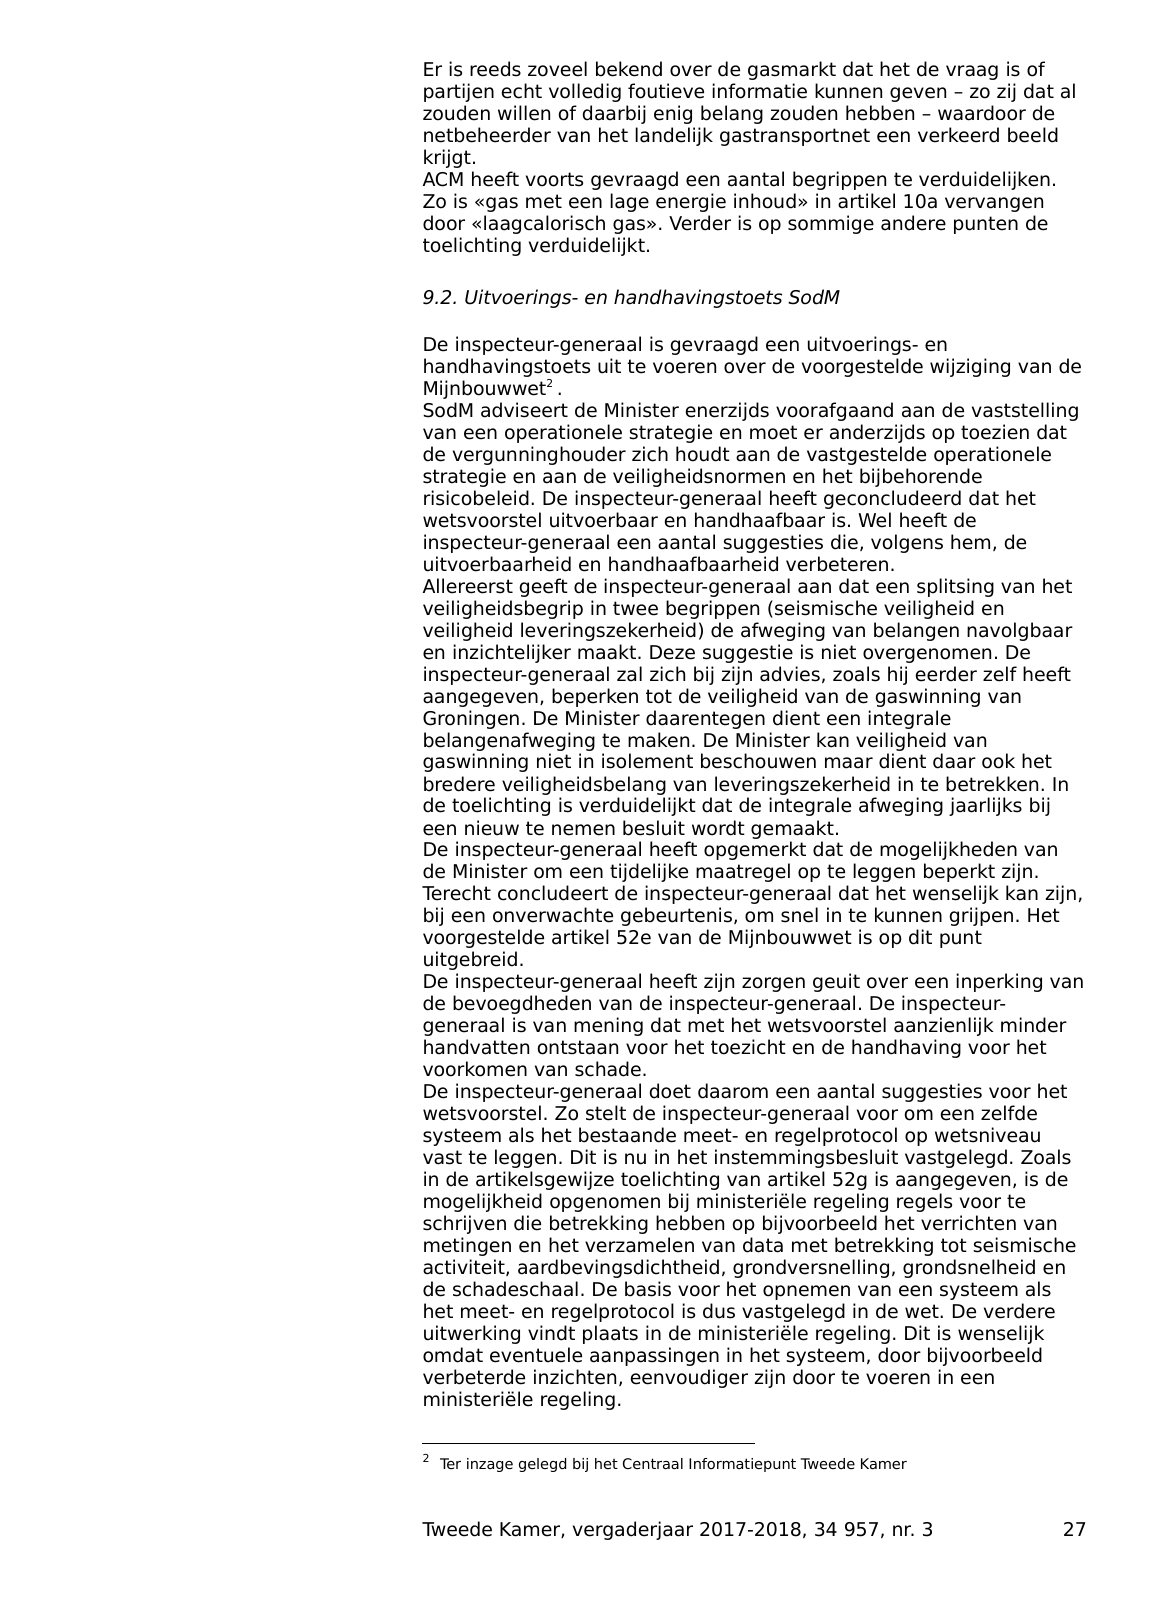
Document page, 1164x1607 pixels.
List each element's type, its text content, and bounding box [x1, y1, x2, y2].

text De inspecteur-generaal heeft zijn zorgen geuit over een inperking van de bevoegdheden van de inspecteur-generaal. De inspecteur-generaal is van mening dat met het wetsvoorstel aanzienlijk minder handvatten ontstaan voor het toezicht en de handhaving voor het voorkomen van schade. [422, 971, 1087, 1081]
text De inspecteur-generaal heeft opgemerkt dat de mogelijkheden van de Minister om een tijdelijke maatregel op te leggen beperkt zijn. Terecht concludeert de inspecteur-generaal dat het wenselijk kan zijn, bij een onverwachte gebeurtenis, om snel in te kunnen grijpen. Het voorgestelde artikel 52e van de Mijnbouwwet is op dit punt uitgebreid. [422, 839, 1087, 971]
subtitle 9.2. Uitvoerings- en handhavingstoets SodM [422, 287, 1087, 309]
text De inspecteur-generaal doet daarom een aantal suggesties voor het wetsvoorstel. Zo stelt de inspecteur-generaal voor om een zelfde systeem als het bestaande meet- en regelprotocol op wetsniveau vast te leggen. Dit is nu in het instemmingsbesluit vastgelegd. Zoals in de artikelsgewijze toelichting van artikel 52g is aangegeven, is de mogelijkheid opgenomen bij ministeriële regeling regels voor te schrijven die betrekking hebben op bijvoorbeeld het verrichten van metingen en het verzamelen van data met betrekking tot seismische activiteit, aardbevingsdichtheid, grondversnelling, grondsnelheid en de schadeschaal. De basis voor het opnemen van een systeem als het meet- en regelprotocol is dus vastgelegd in de wet. De verdere uitwerking vindt plaats in de ministeriële regeling. Dit is wenselijk omdat eventuele aanpassingen in het systeem, door bijvoorbeeld verbeterde inzichten, eenvoudiger zijn door te voeren in een ministeriële regeling. [422, 1081, 1087, 1411]
text Ter inzage gelegd bij het Centraal Informatiepunt Tweede Kamer [422, 1452, 1087, 1474]
text Er is reeds zoveel bekend over de gasmarkt dat het de vraag is of partijen echt volledig foutieve informatie kunnen geven – zo zij dat al zouden willen of daarbij enig belang zouden hebben – waardoor de netbeheerder van het landelijk gastransportnet een verkeerd beeld krijgt. [422, 59, 1087, 169]
text SodM adviseert de Minister enerzijds voorafgaand aan de vaststelling van een operationele strategie en moet er anderzijds op toezien dat de vergunninghouder zich houdt aan de vastgestelde operationele strategie en aan de veiligheidsnormen en het bijbehorende risicobeleid. De inspecteur-generaal heeft geconcludeerd dat het wetsvoorstel uitvoerbaar en handhaafbaar is. Wel heeft de inspecteur-generaal een aantal suggesties die, volgens hem, de uitvoerbaarheid en handhaafbaarheid verbeteren. [422, 400, 1087, 576]
text ACM heeft voorts gevraagd een aantal begrippen te verduidelijken. Zo is «gas met een lage energie inhoud» in artikel 10a vervangen door «laagcalorisch gas». Verder is op sommige andere punten de toelichting verduidelijkt. [422, 169, 1087, 257]
text De inspecteur-generaal is gevraagd een uitvoerings- en handhavingstoets uit te voeren over de voorgestelde wijziging van de Mijnbouwwet. [422, 334, 1087, 400]
text Allereerst geeft de inspecteur-generaal aan dat een splitsing van het veiligheidsbegrip in twee begrippen (seismische veiligheid en veiligheid leveringszekerheid) de afweging van belangen navolgbaar en inzichtelijker maakt. Deze suggestie is niet overgenomen. De inspecteur-generaal zal zich bij zijn advies, zoals hij eerder zelf heeft aangegeven, beperken tot de veiligheid van de gaswinning van Groningen. De Minister daarentegen dient een integrale belangenafweging te maken. De Minister kan veiligheid van gaswinning niet in isolement beschouwen maar dient daar ook het bredere veiligheidsbelang van leveringszekerheid in te betrekken. In de toelichting is verduidelijkt dat de integrale afweging jaarlijks bij een nieuw te nemen besluit wordt gemaakt. [422, 576, 1087, 839]
